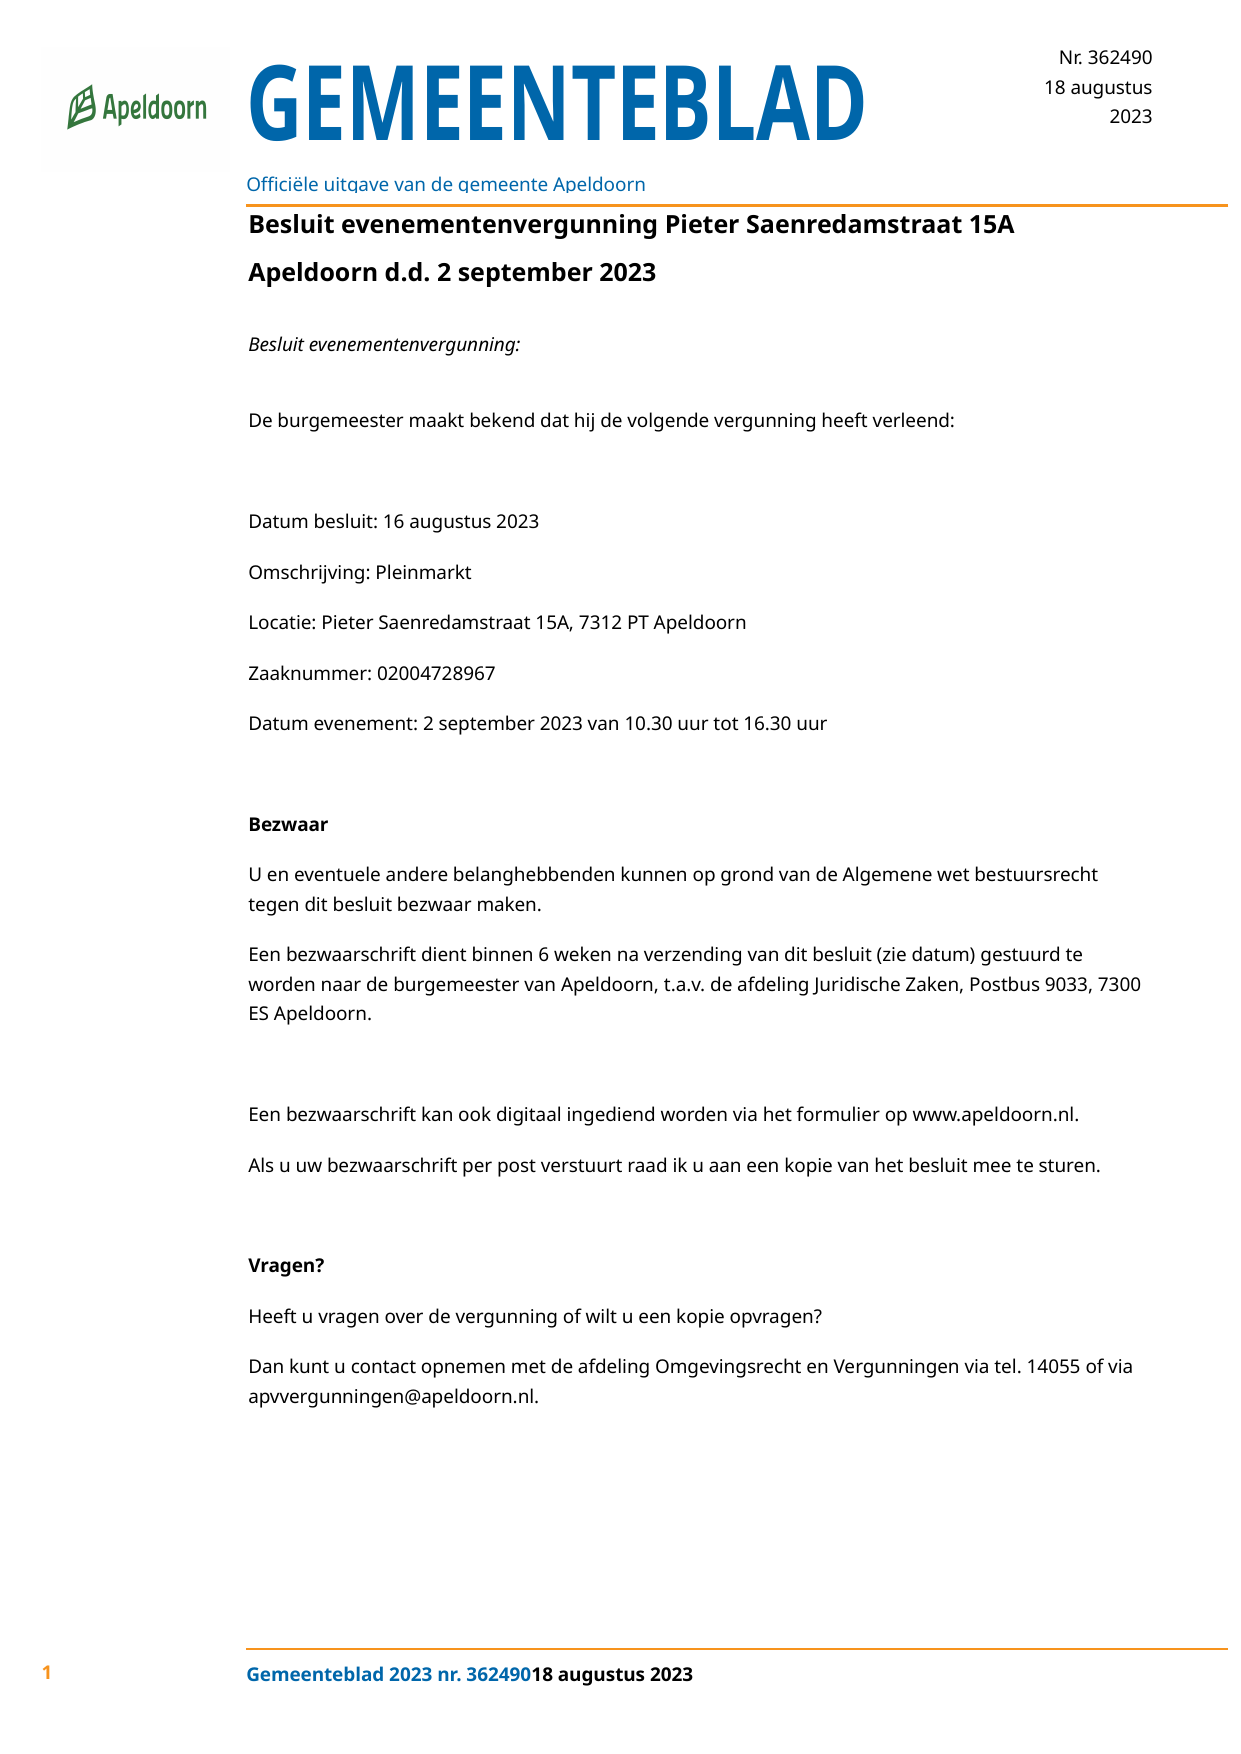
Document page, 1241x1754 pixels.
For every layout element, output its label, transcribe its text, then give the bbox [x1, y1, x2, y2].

text Datum besluit: 16 augustus 2023 [248, 508, 1152, 534]
text Besluit evenementenvergunning Pieter Saenredamstraat 15A Apeldoorn d.d. 2 september 2023 [248, 207, 1152, 288]
text Als u uw bezwaarschrift per post verstuurt raad ik u aan een kopie van het besluit mee te sturen. [248, 1152, 1152, 1177]
picture [41, 47, 231, 172]
text Omschrijving: Pleinmarkt [248, 559, 1152, 584]
text Een bezwaarschrift kan ook digitaal ingediend worden via het formulier op www.apeldoorn.nl. [248, 1101, 1152, 1127]
text Vragen? [248, 1253, 1152, 1278]
text Locatie: Pieter Saenredamstraat 15A, 7312 PT Apeldoorn [248, 609, 1152, 635]
text Datum evenement: 2 september 2023 van 10.30 uur tot 16.30 uur [248, 710, 1152, 736]
text De burgemeester maakt bekend dat hij de volgende vergunning heeft verleend: [248, 408, 1152, 433]
text Dan kunt u contact opnemen met de afdeling Omgevingsrecht en Vergunningen via tel. 14055 of via apvvergunningen@apeldoorn.nl. [248, 1353, 1152, 1409]
text Bezwaar [248, 811, 1152, 837]
text Besluit evenementenvergunning: [248, 331, 1152, 357]
text U en eventuele andere belanghebbenden kunnen op grond van de Algemene wet bestuursrecht tegen dit besluit bezwaar maken. [248, 861, 1152, 917]
text Heeft u vragen over de vergunning of wilt u een kopie opvragen? [248, 1303, 1152, 1329]
text Zaaknummer: 02004728967 [248, 660, 1152, 685]
text Een bezwaarschrift dient binnen 6 weken na verzending van dit besluit (zie datum) gestuurd te worden naar de burgemeester van Apeldoorn, t.a.v. de afdeling Juridische Zaken, Postbus 9033, 7300 ES Apeldoorn. [248, 941, 1152, 1026]
